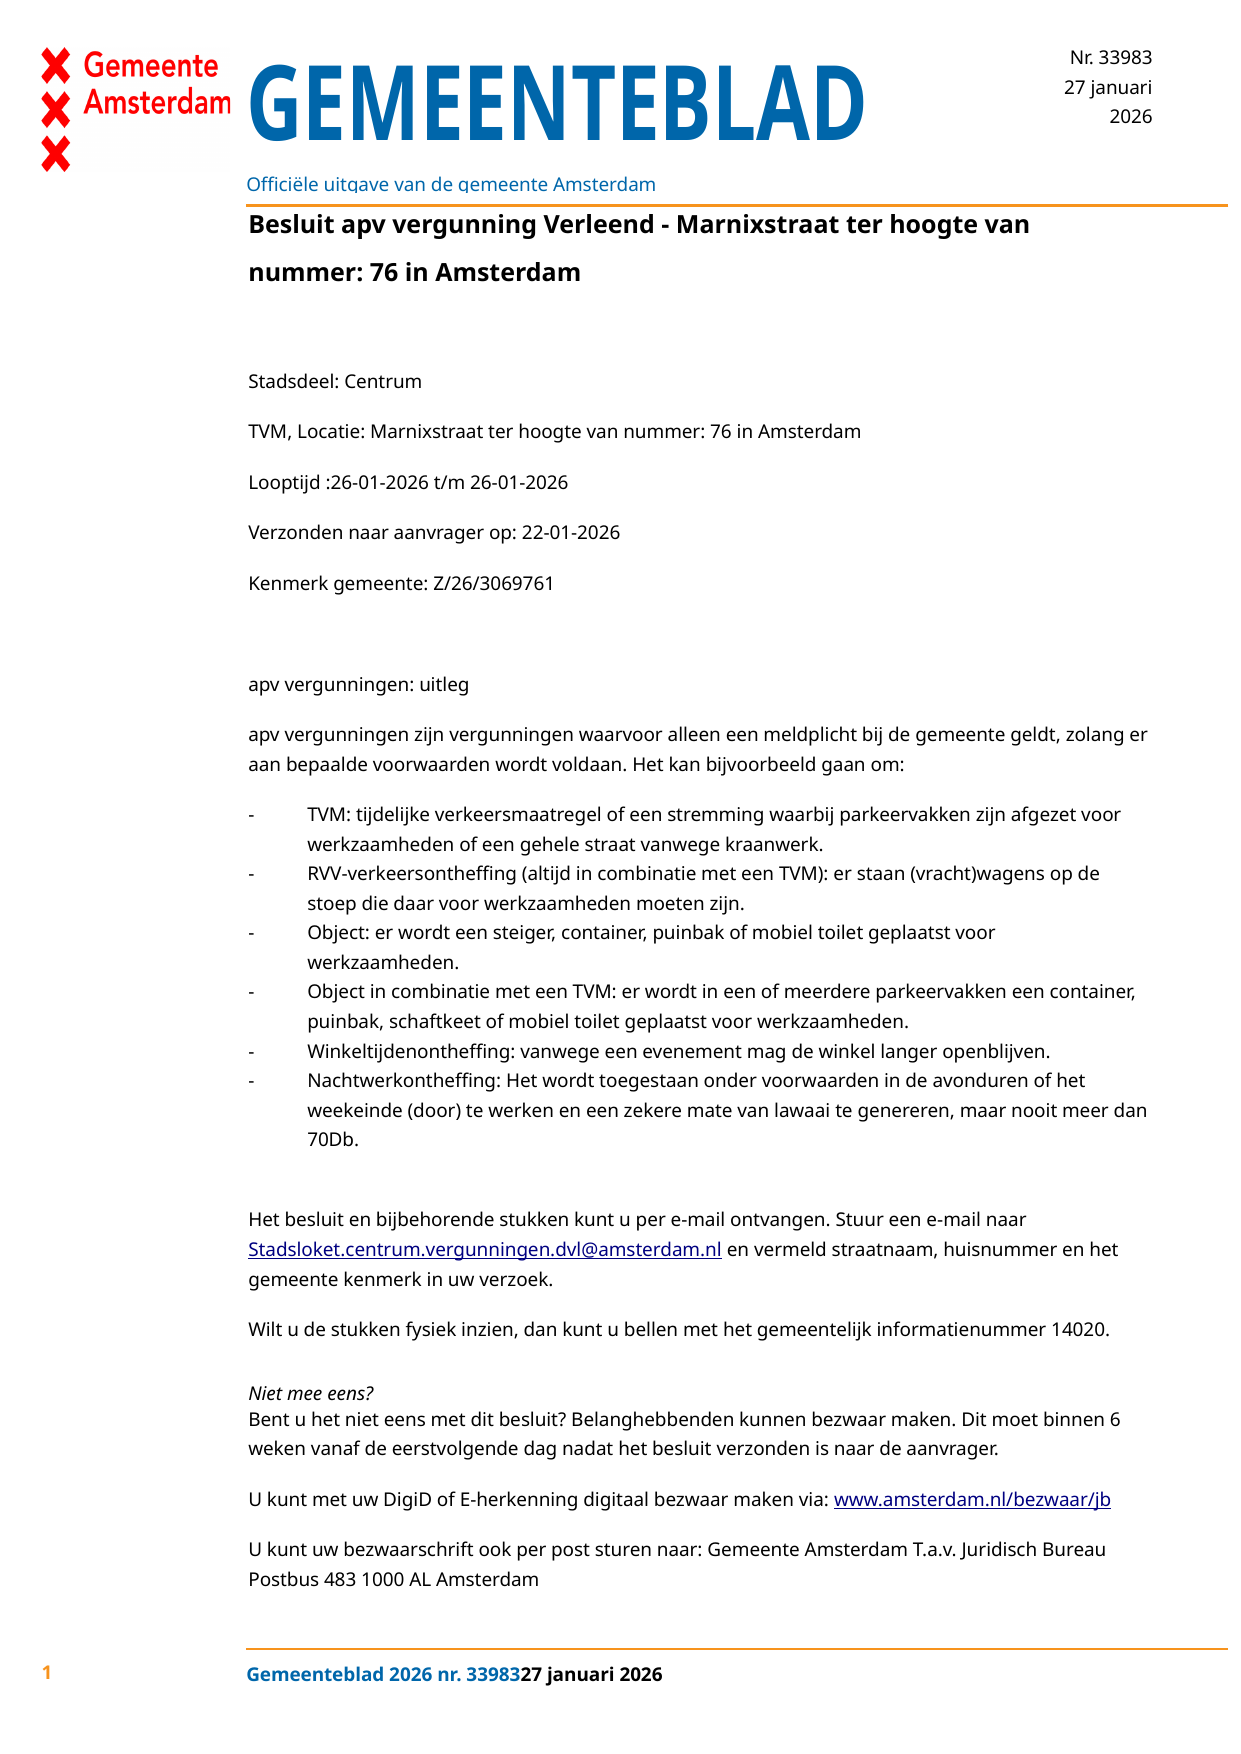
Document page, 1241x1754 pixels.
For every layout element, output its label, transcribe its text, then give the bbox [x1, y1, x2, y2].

text Stadsdeel: Centrum [248, 368, 1152, 394]
list Object in combinatie met een TVM: er wordt in een of meerdere parkeervakken een container, puinbak, schaftkeet of mobiel toilet geplaatst voor werkzaamheden. [248, 979, 1152, 1034]
text Niet mee eens? [248, 1380, 1152, 1406]
text Wilt u de stukken fysiek inzien, dan kunt u bellen met het gemeentelijk informatienummer 14020. [248, 1316, 1152, 1342]
text Kenmerk gemeente: Z/26/3069761 [248, 570, 1152, 596]
list RVV-verkeersontheffing (altijd in combinatie met een TVM): er staan (vracht)wagens op de stoep die daar voor werkzaamheden moeten zijn. [248, 860, 1152, 916]
list TVM: tijdelijke verkeersmaatregel of een stremming waarbij parkeervakken zijn afgezet voor werkzaamheden of een gehele straat vanwege kraanwerk. [248, 801, 1152, 857]
text U kunt met uw DigiD of E-herkenning digitaal bezwaar maken via: www.amsterdam.nl/bezwaar/jb [248, 1486, 1152, 1512]
text Het besluit en bijbehorende stukken kunt u per e-mail ontvangen. Stuur een e-mail naar Stadsloket.centrum.vergunningen.dvl@amsterdam.nl en vermeld straatnaam, huisnummer en het gemeente kenmerk in uw verzoek. [248, 1207, 1152, 1292]
list Winkeltijdenontheffing: vanwege een evenement mag de winkel langer openblijven. [248, 1038, 1152, 1064]
text Besluit apv vergunning Verleend - Marnixstraat ter hoogte van nummer: 76 in Amsterdam [248, 207, 1152, 288]
text U kunt uw bezwaarschrift ook per post sturen naar: Gemeente Amsterdam T.a.v. Juridisch Bureau Postbus 483 1000 AL Amsterdam [248, 1536, 1152, 1592]
text apv vergunningen: uitleg [248, 671, 1152, 697]
list Nachtwerkontheffing: Het wordt toegestaan onder voorwaarden in de avonduren of het weekeinde (door) te werken en een zekere mate van lawaai te genereren, maar nooit meer dan 70Db. [248, 1067, 1152, 1152]
text Bent u het niet eens met dit besluit? Belanghebbenden kunnen bezwaar maken. Dit moet binnen 6 weken vanaf de eerstvolgende dag nadat het besluit verzonden is naar de aanvrager. [248, 1406, 1152, 1461]
text apv vergunningen zijn vergunningen waarvoor alleen een meldplicht bij de gemeente geldt, zolang er aan bepaalde voorwaarden wordt voldaan. Het kan bijvoorbeeld gaan om: [248, 721, 1152, 777]
list Object: er wordt een steiger, container, puinbak of mobiel toilet geplaatst voor werkzaamheden. [248, 919, 1152, 975]
picture [41, 47, 231, 172]
text TVM, Locatie: Marnixstraat ter hoogte van nummer: 76 in Amsterdam [248, 419, 1152, 444]
text Looptijd :26-01-2026 t/m 26-01-2026 [248, 469, 1152, 495]
text Verzonden naar aanvrager op: 22-01-2026 [248, 519, 1152, 545]
